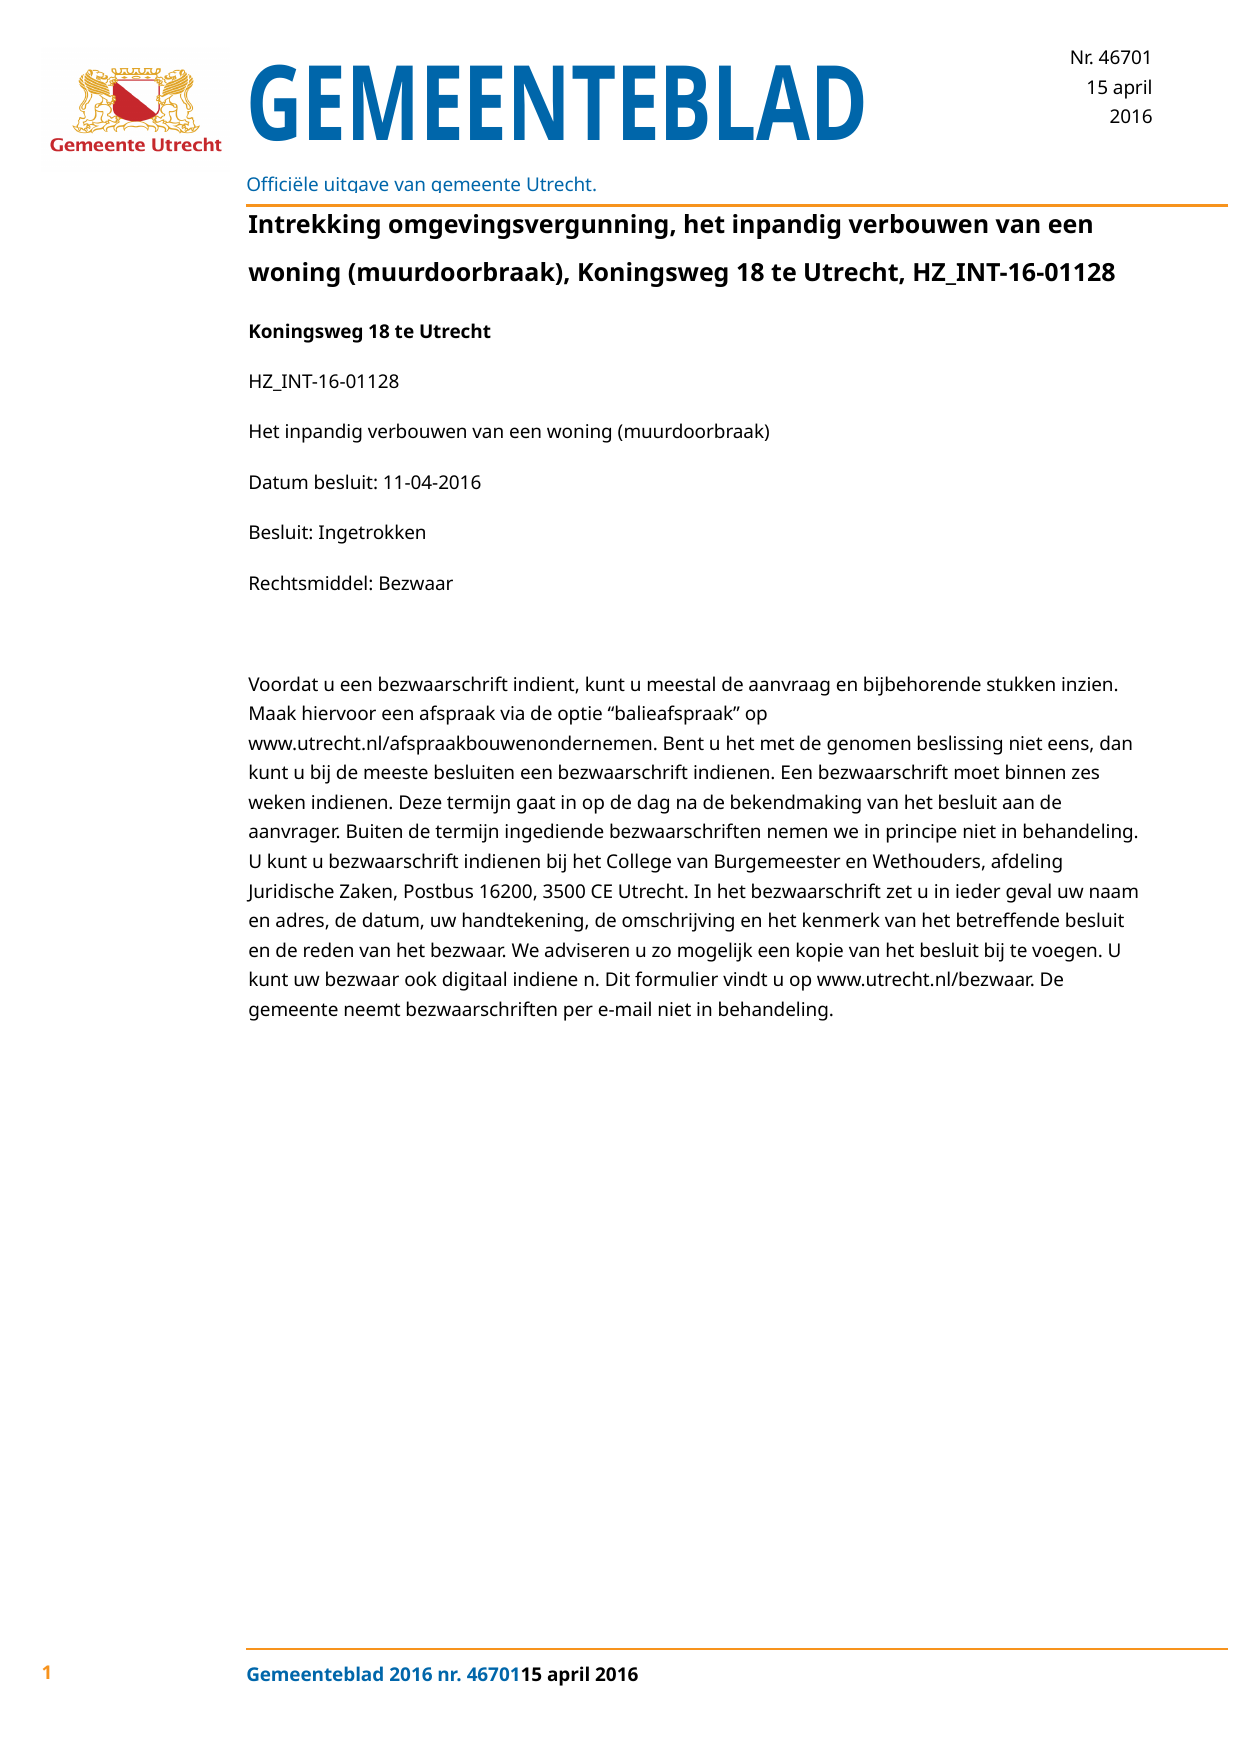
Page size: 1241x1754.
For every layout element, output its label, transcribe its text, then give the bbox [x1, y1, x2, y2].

text Het inpandig verbouwen van een woning (muurdoorbraak) [248, 419, 1152, 444]
text Koningsweg 18 te Utrecht [248, 318, 1152, 344]
text HZ_INT-16-01128 [248, 368, 1152, 394]
text Rechtsmiddel: Bezwaar [248, 570, 1152, 596]
picture [41, 47, 231, 172]
text Voordat u een bezwaarschrift indient, kunt u meestal de aanvraag en bijbehorende stukken inzien. Maak hiervoor een afspraak via de optie “balieafspraak” op www.utrecht.nl/afspraakbouwenondernemen. Bent u het met de genomen beslissing niet eens, dan kunt u bij de meeste besluiten een bezwaarschrift indienen. Een bezwaarschrift moet binnen zes weken indienen. Deze termijn gaat in op de dag na de bekendmaking van het besluit aan de aanvrager. Buiten de termijn ingediende bezwaarschriften nemen we in principe niet in behandeling. U kunt u bezwaarschrift indienen bij het College van Burgemeester en Wethouders, afdeling Juridische Zaken, Postbus 16200, 3500 CE Utrecht. In het bezwaarschrift zet u in ieder geval uw naam en adres, de datum, uw handtekening, de omschrijving en het kenmerk van het betreffende besluit en de reden van het bezwaar. We adviseren u zo mogelijk een kopie van het besluit bij te voegen. U kunt uw bezwaar ook digitaal indiene n. Dit formulier vindt u op www.utrecht.nl/bezwaar. De gemeente neemt bezwaarschriften per e-mail niet in behandeling. [248, 671, 1152, 1022]
text Intrekking omgevingsvergunning, het inpandig verbouwen van een woning (muurdoorbraak), Koningsweg 18 te Utrecht, HZ_INT-16-01128 [248, 207, 1152, 288]
text Besluit: Ingetrokken [248, 519, 1152, 545]
text Datum besluit: 11-04-2016 [248, 469, 1152, 495]
